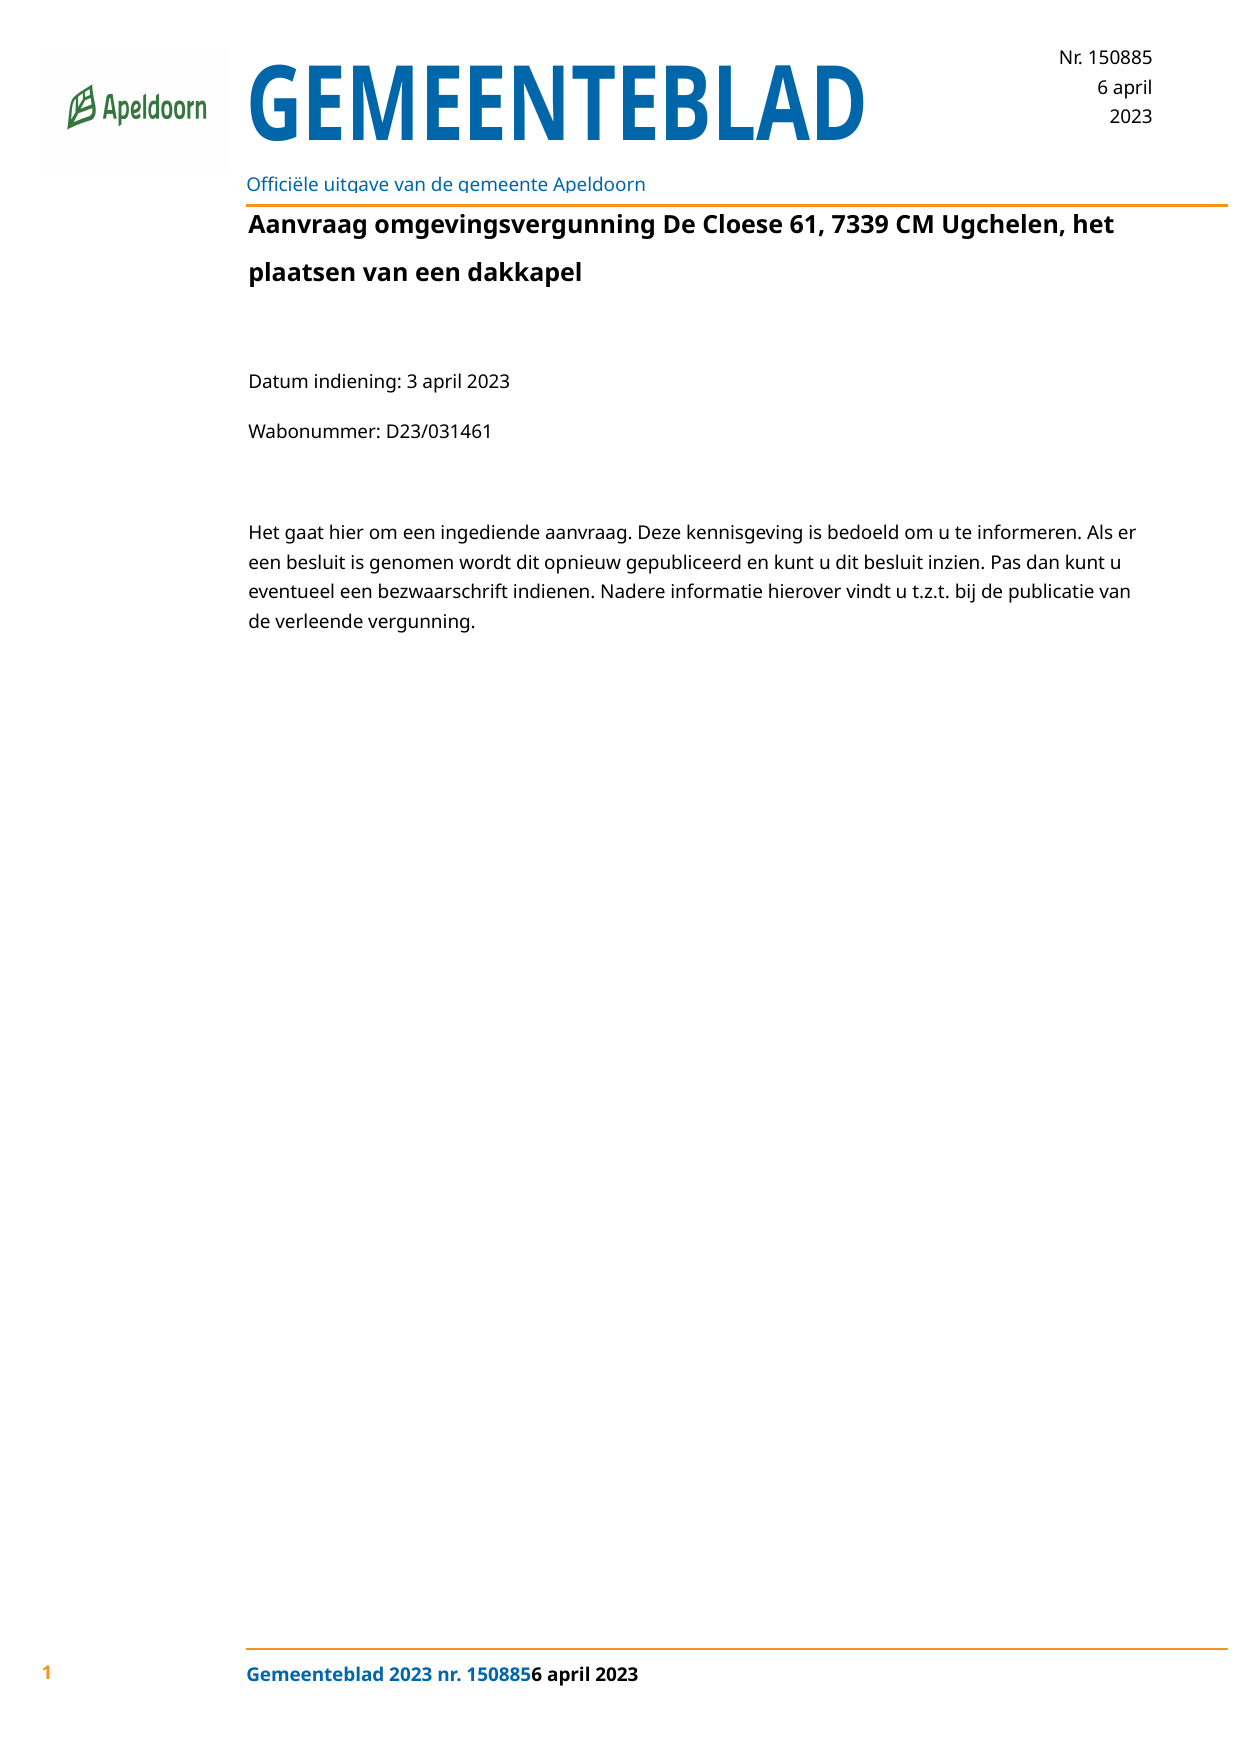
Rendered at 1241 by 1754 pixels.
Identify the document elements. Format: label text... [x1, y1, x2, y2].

text Wabonummer: D23/031461 [248, 419, 1152, 444]
text Het gaat hier om een ingediende aanvraag. Deze kennisgeving is bedoeld om u te informeren. Als er een besluit is genomen wordt dit opnieuw gepubliceerd en kunt u dit besluit inzien. Pas dan kunt u eventueel een bezwaarschrift indienen. Nadere informatie hierover vindt u t.z.t. bij de publicatie van de verleende vergunning. [248, 519, 1152, 634]
picture [41, 47, 231, 172]
text Aanvraag omgevingsvergunning De Cloese 61, 7339 CM Ugchelen, het plaatsen van een dakkapel [248, 207, 1152, 288]
text Datum indiening: 3 april 2023 [248, 368, 1152, 394]
